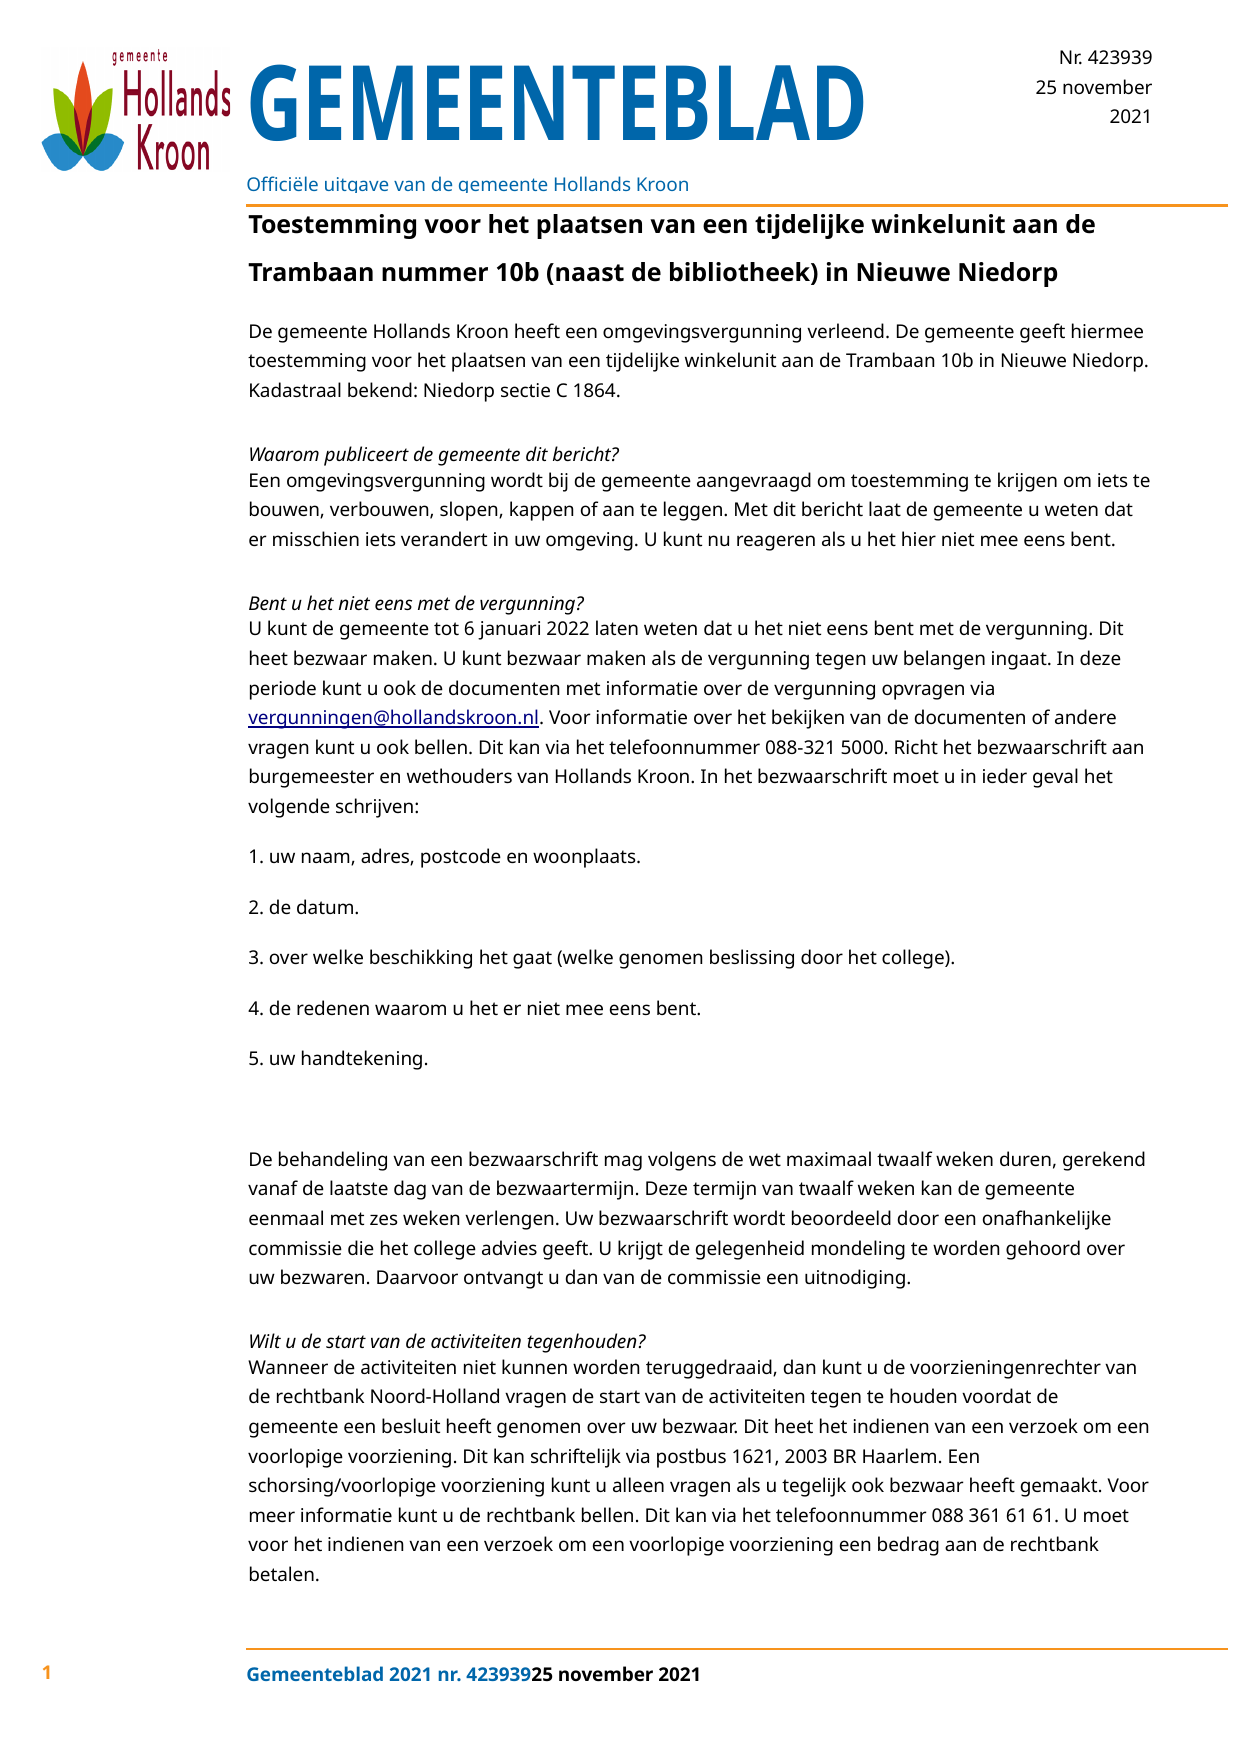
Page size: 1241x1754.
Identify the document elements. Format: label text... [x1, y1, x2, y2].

text 1. uw naam, adres, postcode en woonplaats. [248, 843, 1152, 869]
text Wilt u de start van de activiteiten tegenhouden? [248, 1328, 1152, 1354]
text 2. de datum. [248, 894, 1152, 920]
text Toestemming voor het plaatsen van een tijdelijke winkelunit aan de Trambaan nummer 10b (naast de bibliotheek) in Nieuwe Niedorp [248, 207, 1152, 288]
text 5. uw handtekening. [248, 1045, 1152, 1071]
text Wanneer de activiteiten niet kunnen worden teruggedraaid, dan kunt u de voorzieningenrechter van de rechtbank Noord-Holland vragen de start van de activiteiten tegen te houden voordat de gemeente een besluit heeft genomen over uw bezwaar. Dit heet het indienen van een verzoek om een voorlopige voorziening. Dit kan schriftelijk via postbus 1621, 2003 BR Haarlem. Een schorsing/voorlopige voorziening kunt u alleen vragen als u tegelijk ook bezwaar heeft gemaakt. Voor meer informatie kunt u de rechtbank bellen. Dit kan via het telefoonnummer 088 361 61 61. U moet voor het indienen van een verzoek om een voorlopige voorziening een bedrag aan de rechtbank betalen. [248, 1354, 1152, 1587]
text U kunt de gemeente tot 6 januari 2022 laten weten dat u het niet eens bent met de vergunning. Dit heet bezwaar maken. U kunt bezwaar maken als de vergunning tegen uw belangen ingaat. In deze periode kunt u ook de documenten met informatie over de vergunning opvragen via vergunningen@hollandskroon.nl. Voor informatie over het bekijken van de documenten of andere vragen kunt u ook bellen. Dit kan via het telefoonnummer 088-321 5000. Richt het bezwaarschrift aan burgemeester en wethouders van Hollands Kroon. In het bezwaarschrift moet u in ieder geval het volgende schrijven: [248, 616, 1152, 819]
text 4. de redenen waarom u het er niet mee eens bent. [248, 995, 1152, 1021]
text 3. over welke beschikking het gaat (welke genomen beslissing door het college). [248, 944, 1152, 970]
text De behandeling van een bezwaarschrift mag volgens de wet maximaal twaalf weken duren, gerekend vanaf de laatste dag van de bezwaartermijn. Deze termijn van twaalf weken kan de gemeente eenmaal met zes weken verlengen. Uw bezwaarschrift wordt beoordeeld door een onafhankelijke commissie die het college advies geeft. U krijgt de gelegenheid mondeling te worden gehoord over uw bezwaren. Daarvoor ontvangt u dan van de commissie een uitnodiging. [248, 1146, 1152, 1290]
text Bent u het niet eens met de vergunning? [248, 590, 1152, 616]
text Een omgevingsvergunning wordt bij de gemeente aangevraagd om toestemming te krijgen om iets te bouwen, verbouwen, slopen, kappen of aan te leggen. Met dit bericht laat de gemeente u weten dat er misschien iets verandert in uw omgeving. U kunt nu reageren als u het hier niet mee eens bent. [248, 467, 1152, 552]
text Waarom publiceert de gemeente dit bericht? [248, 441, 1152, 467]
picture [41, 47, 231, 172]
text De gemeente Hollands Kroon heeft een omgevingsvergunning verleend. De gemeente geeft hiermee toestemming voor het plaatsen van een tijdelijke winkelunit aan de Trambaan 10b in Nieuwe Niedorp. Kadastraal bekend: Niedorp sectie C 1864. [248, 318, 1152, 403]
